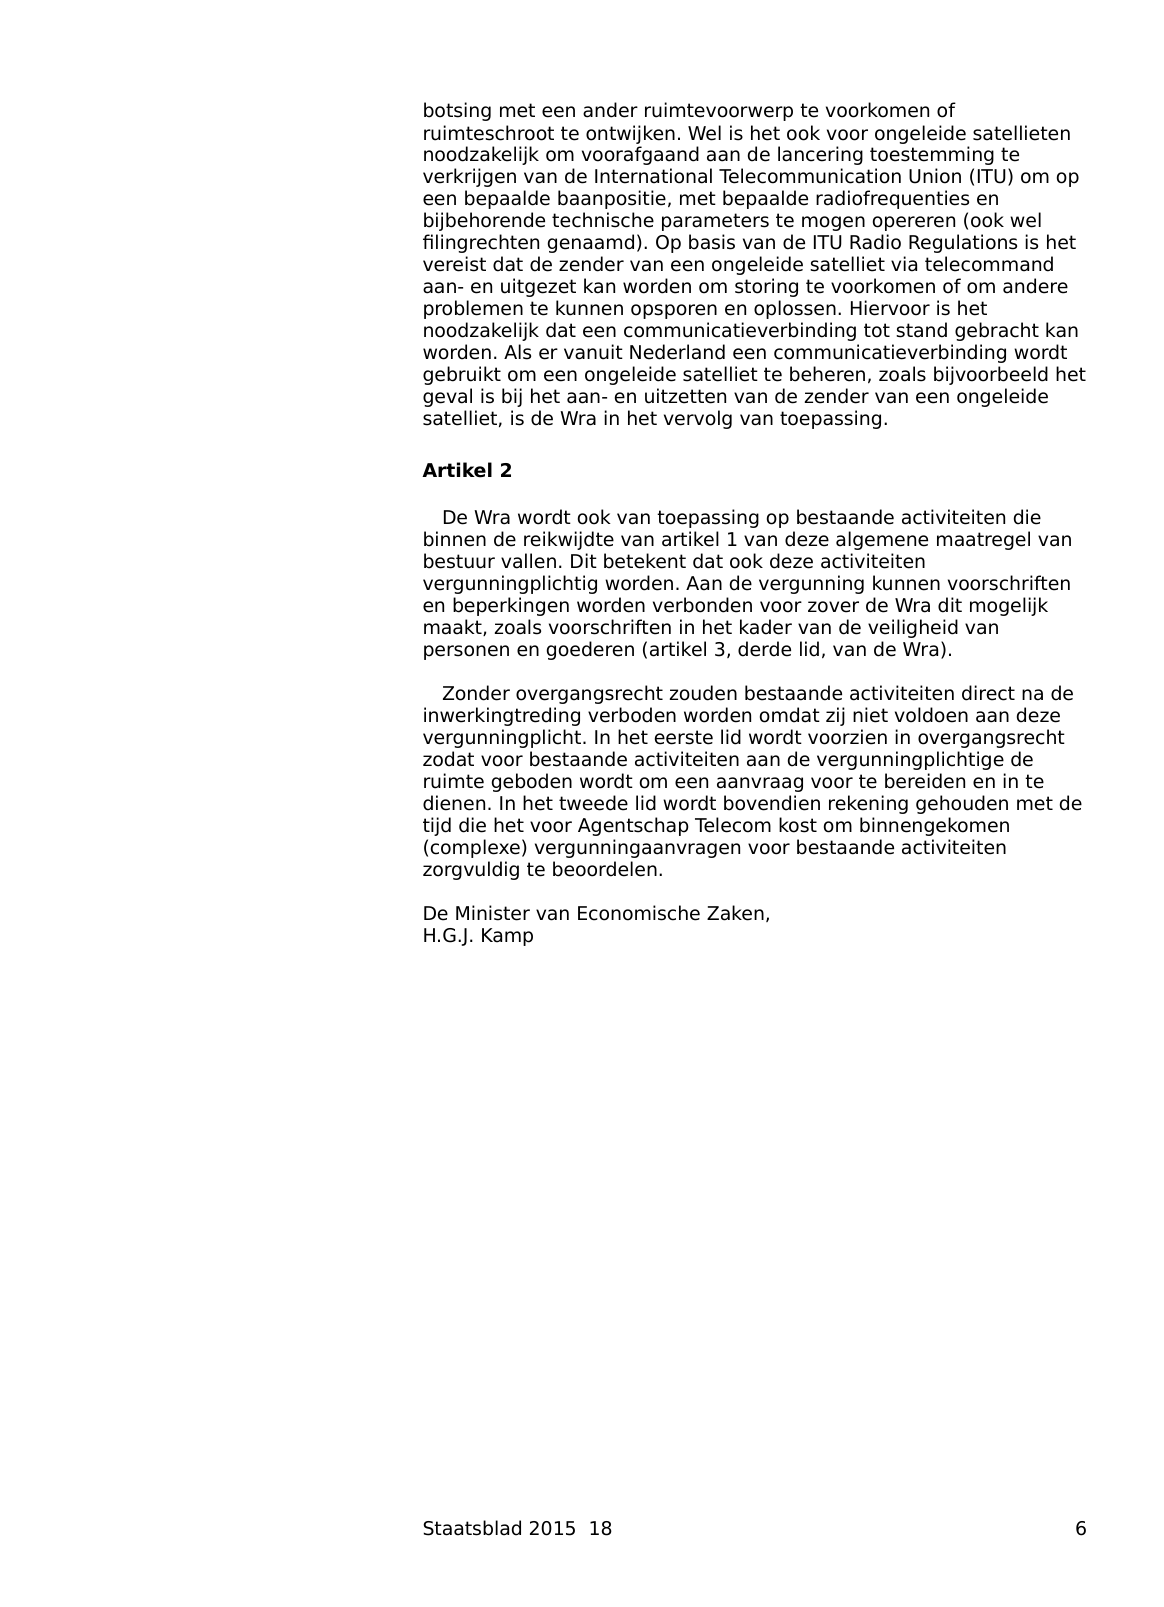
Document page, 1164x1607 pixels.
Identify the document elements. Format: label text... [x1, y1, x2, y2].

text De Minister van Economische Zaken, H.G.J. Kamp [422, 903, 1087, 947]
text Zonder overgangsrecht zouden bestaande activiteiten direct na de inwerkingtreding verboden worden omdat zij niet voldoen aan deze vergunningplicht. In het eerste lid wordt voorzien in overgangsrecht zodat voor bestaande activiteiten aan de vergunningplichtige de ruimte geboden wordt om een aanvraag voor te bereiden en in te dienen. In het tweede lid wordt bovendien rekening gehouden met de tijd die het voor Agentschap Telecom kost om binnengekomen (complexe) vergunningaanvragen voor bestaande activiteiten zorgvuldig te beoordelen. [422, 683, 1087, 881]
text botsing met een ander ruimtevoorwerp te voorkomen of ruimteschroot te ontwijken. Wel is het ook voor ongeleide satellieten noodzakelijk om voorafgaand aan de lancering toestemming te verkrijgen van de International Telecommunication Union (ITU) om op een bepaalde baanpositie, met bepaalde radiofrequenties en bijbehorende technische parameters te mogen opereren (ook wel filingrechten genaamd). Op basis van de ITU Radio Regulations is het vereist dat de zender van een ongeleide satelliet via telecommand aan- en uitgezet kan worden om storing te voorkomen of om andere problemen te kunnen opsporen en oplossen. Hiervoor is het noodzakelijk dat een communicatieverbinding tot stand gebracht kan worden. Als er vanuit Nederland een communicatieverbinding wordt gebruikt om een ongeleide satelliet te beheren, zoals bijvoorbeeld het geval is bij het aan- en uitzetten van de zender van een ongeleide satelliet, is de Wra in het vervolg van toepassing. [422, 100, 1087, 430]
subtitle Artikel 2 [422, 460, 1087, 482]
text De Wra wordt ook van toepassing op bestaande activiteiten die binnen de reikwijdte van artikel 1 van deze algemene maatregel van bestuur vallen. Dit betekent dat ook deze activiteiten vergunningplichtig worden. Aan de vergunning kunnen voorschriften en beperkingen worden verbonden voor zover de Wra dit mogelijk maakt, zoals voorschriften in het kader van de veiligheid van personen en goederen (artikel 3, derde lid, van de Wra). [422, 507, 1087, 661]
